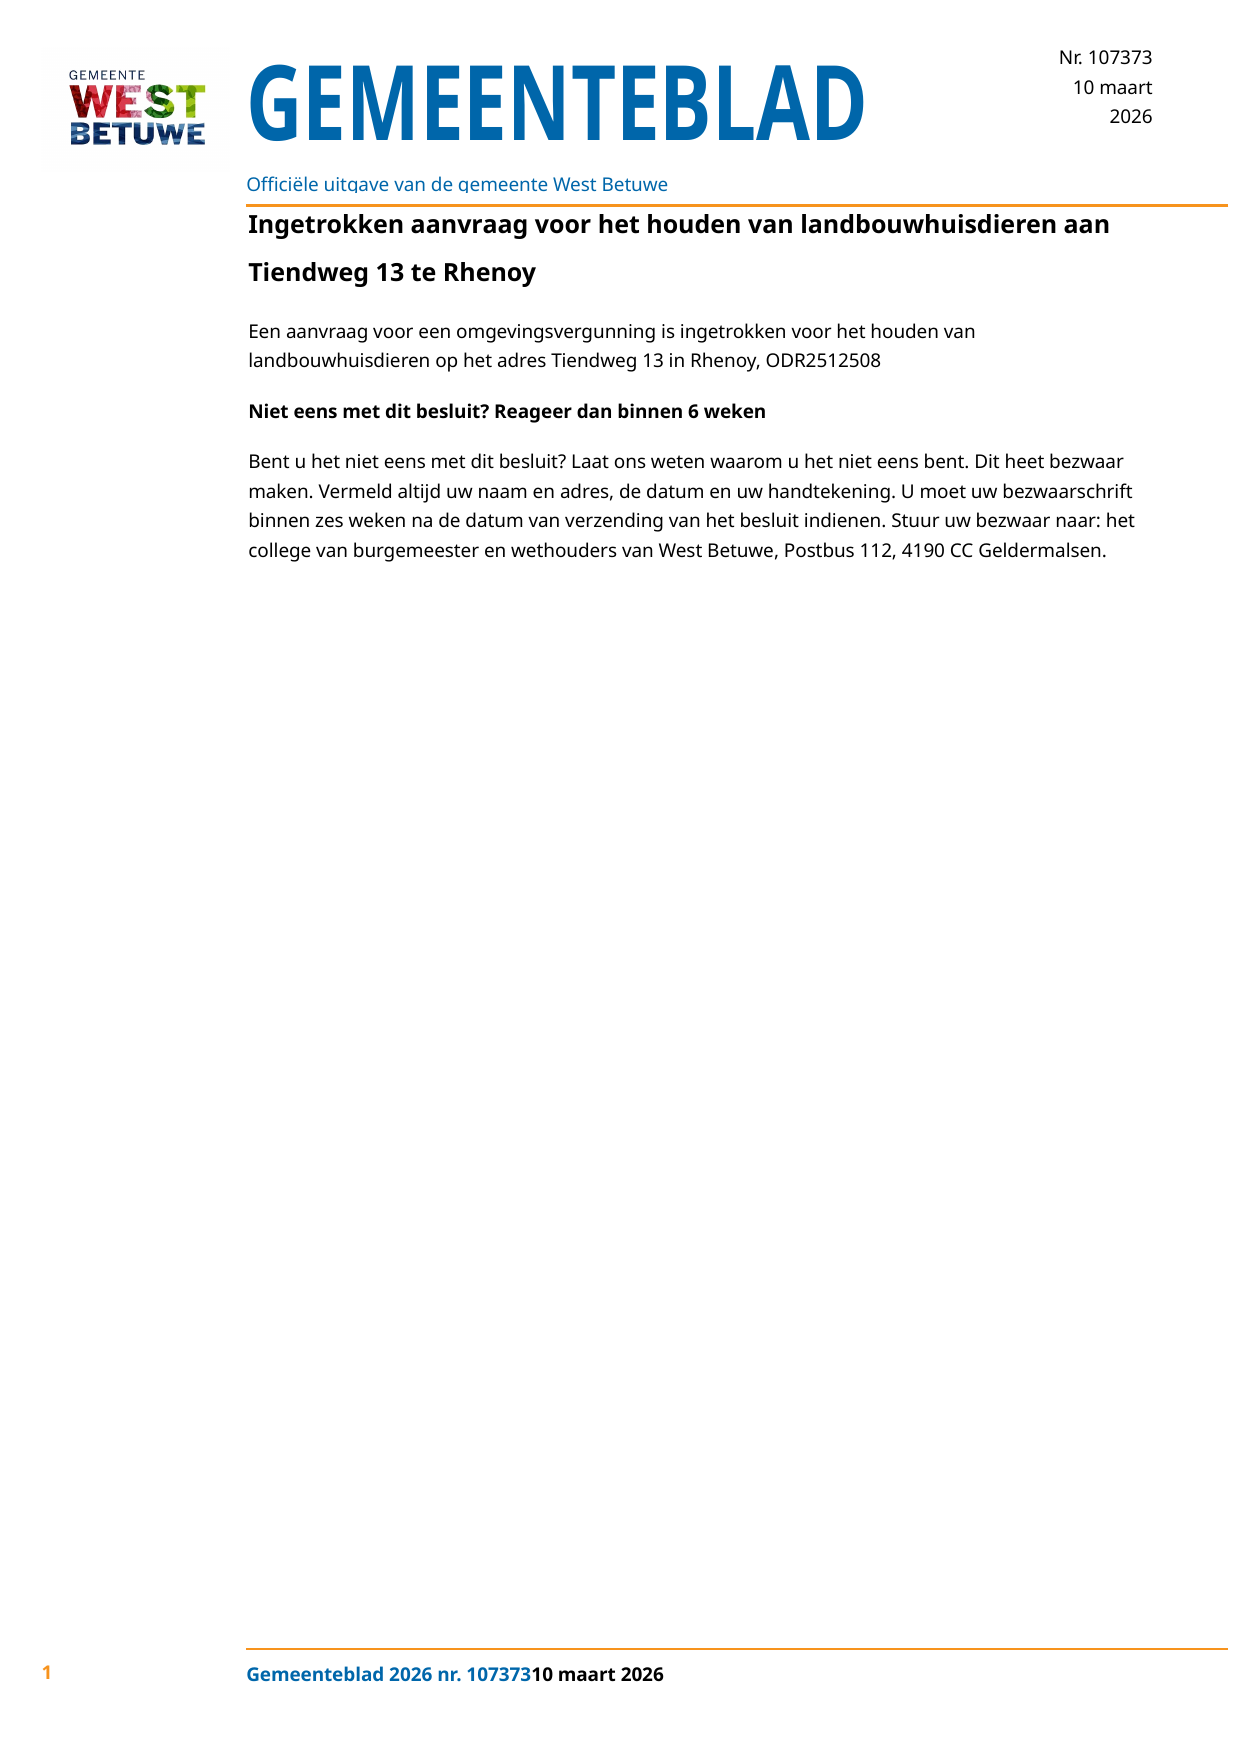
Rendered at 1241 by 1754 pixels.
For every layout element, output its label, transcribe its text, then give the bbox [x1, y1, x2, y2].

picture [41, 47, 231, 172]
text Ingetrokken aanvraag voor het houden van landbouwhuisdieren aan Tiendweg 13 te Rhenoy [248, 207, 1152, 288]
text Een aanvraag voor een omgevingsvergunning is ingetrokken voor het houden van landbouwhuisdieren op het adres Tiendweg 13 in Rhenoy, ODR2512508 [248, 318, 1152, 373]
text Niet eens met dit besluit? Reageer dan binnen 6 weken [248, 398, 1152, 424]
text Bent u het niet eens met dit besluit? Laat ons weten waarom u het niet eens bent. Dit heet bezwaar maken. Vermeld altijd uw naam en adres, de datum en uw handtekening. U moet uw bezwaarschrift binnen zes weken na de datum van verzending van het besluit indienen. Stuur uw bezwaar naar: het college van burgemeester en wethouders van West Betuwe, Postbus 112, 4190 CC Geldermalsen. [248, 448, 1152, 563]
